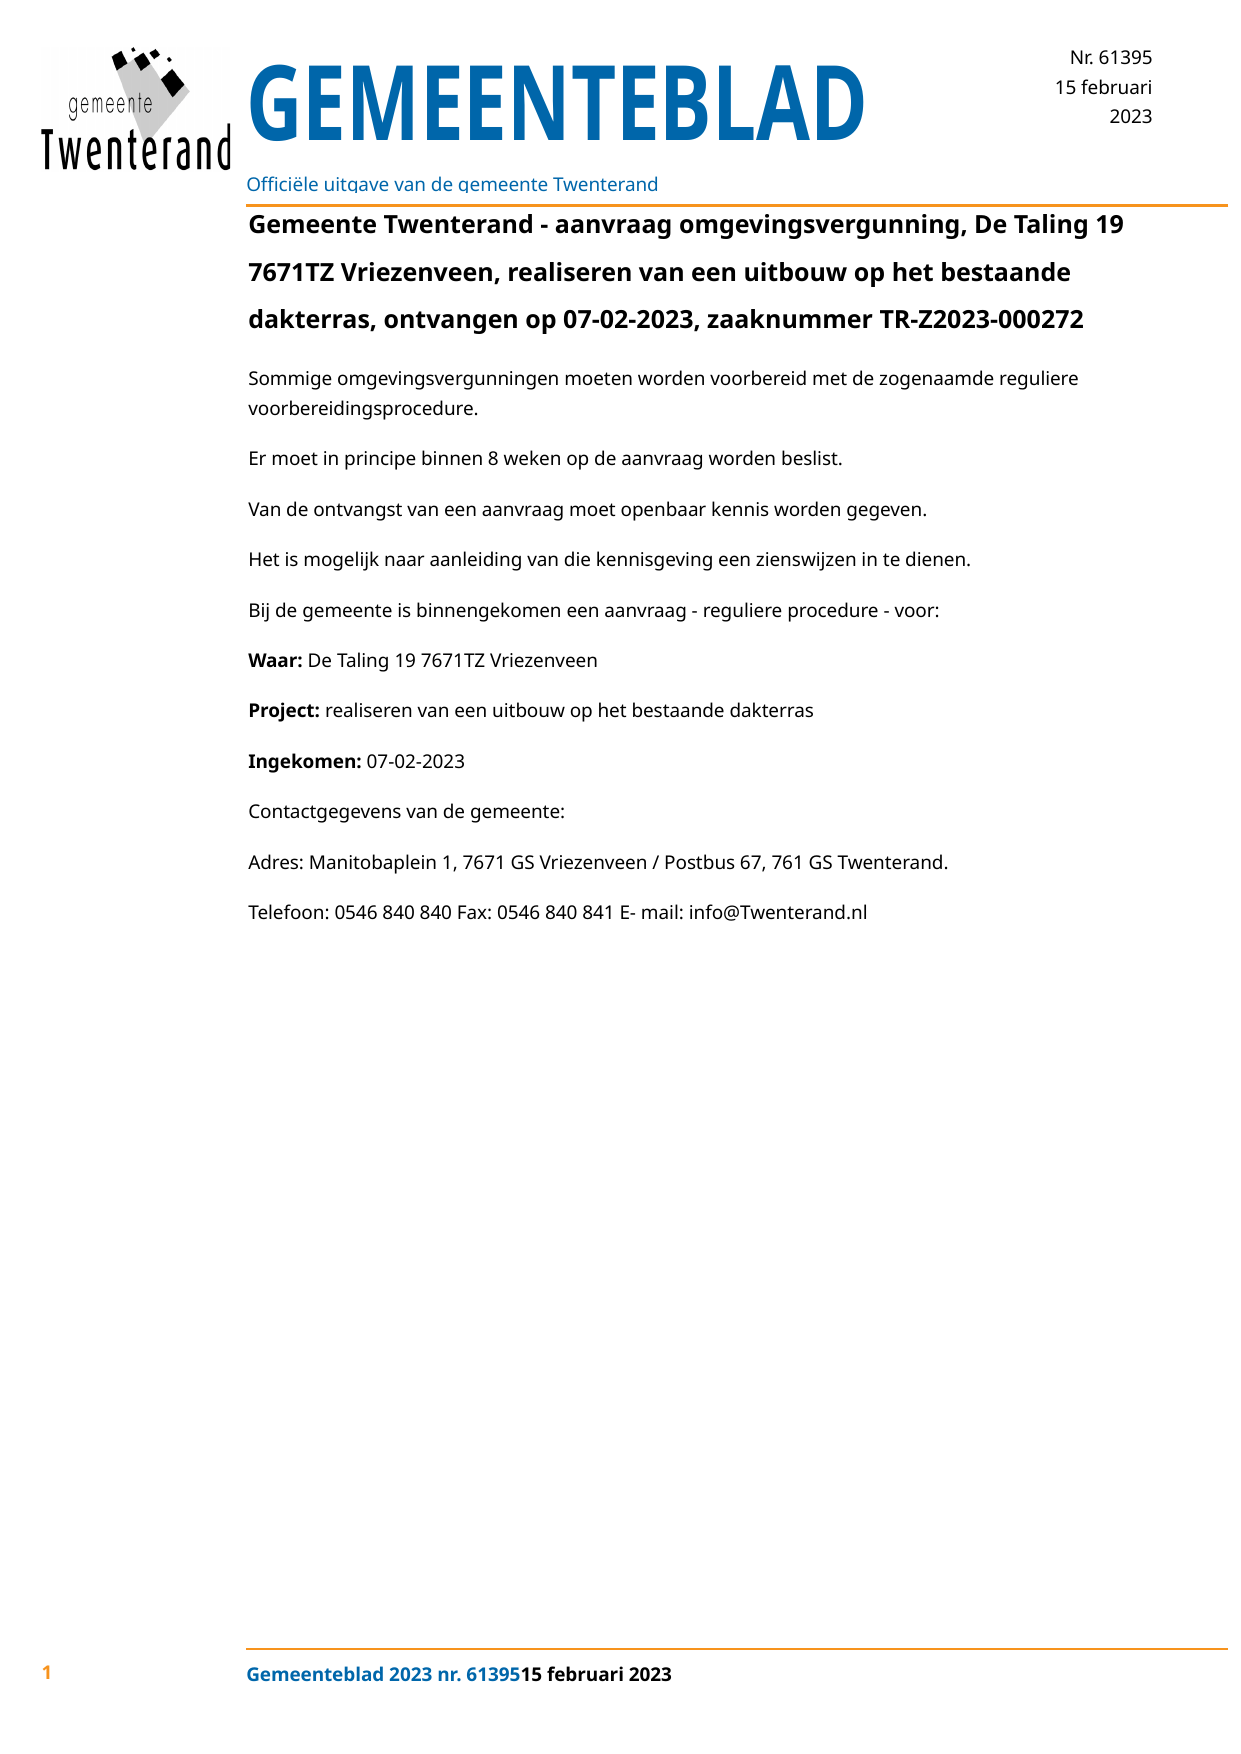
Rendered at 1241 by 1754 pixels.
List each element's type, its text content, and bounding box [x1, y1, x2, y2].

text Contactgegevens van de gemeente: [248, 798, 1152, 824]
text Ingekomen: 07-02-2023 [248, 748, 1152, 774]
text Adres: Manitobaplein 1, 7671 GS Vriezenveen / Postbus 67, 761 GS Twenterand. [248, 849, 1152, 874]
text Van de ontvangst van een aanvraag moet openbaar kennis worden gegeven. [248, 496, 1152, 522]
text Er moet in principe binnen 8 weken op de aanvraag worden beslist. [248, 446, 1152, 471]
text Project: realiseren van een uitbouw op het bestaande dakterras [248, 698, 1152, 723]
text Het is mogelijk naar aanleiding van die kennisgeving een zienswijzen in te dienen. [248, 546, 1152, 572]
text Waar: De Taling 19 7671TZ Vriezenveen [248, 647, 1152, 673]
text Telefoon: 0546 840 840 Fax: 0546 840 841 E- mail: info@Twenterand.nl [248, 899, 1152, 925]
text Bij de gemeente is binnengekomen een aanvraag - reguliere procedure - voor: [248, 597, 1152, 622]
text Sommige omgevingsvergunningen moeten worden voorbereid met de zogenaamde reguliere voorbereidingsprocedure. [248, 366, 1152, 421]
picture [41, 47, 231, 172]
text Gemeente Twenterand - aanvraag omgevingsvergunning, De Taling 19 7671TZ Vriezenveen, realiseren van een uitbouw op het bestaande dakterras, ontvangen op 07-02-2023, zaaknummer TR-Z2023-000272 [248, 207, 1152, 336]
